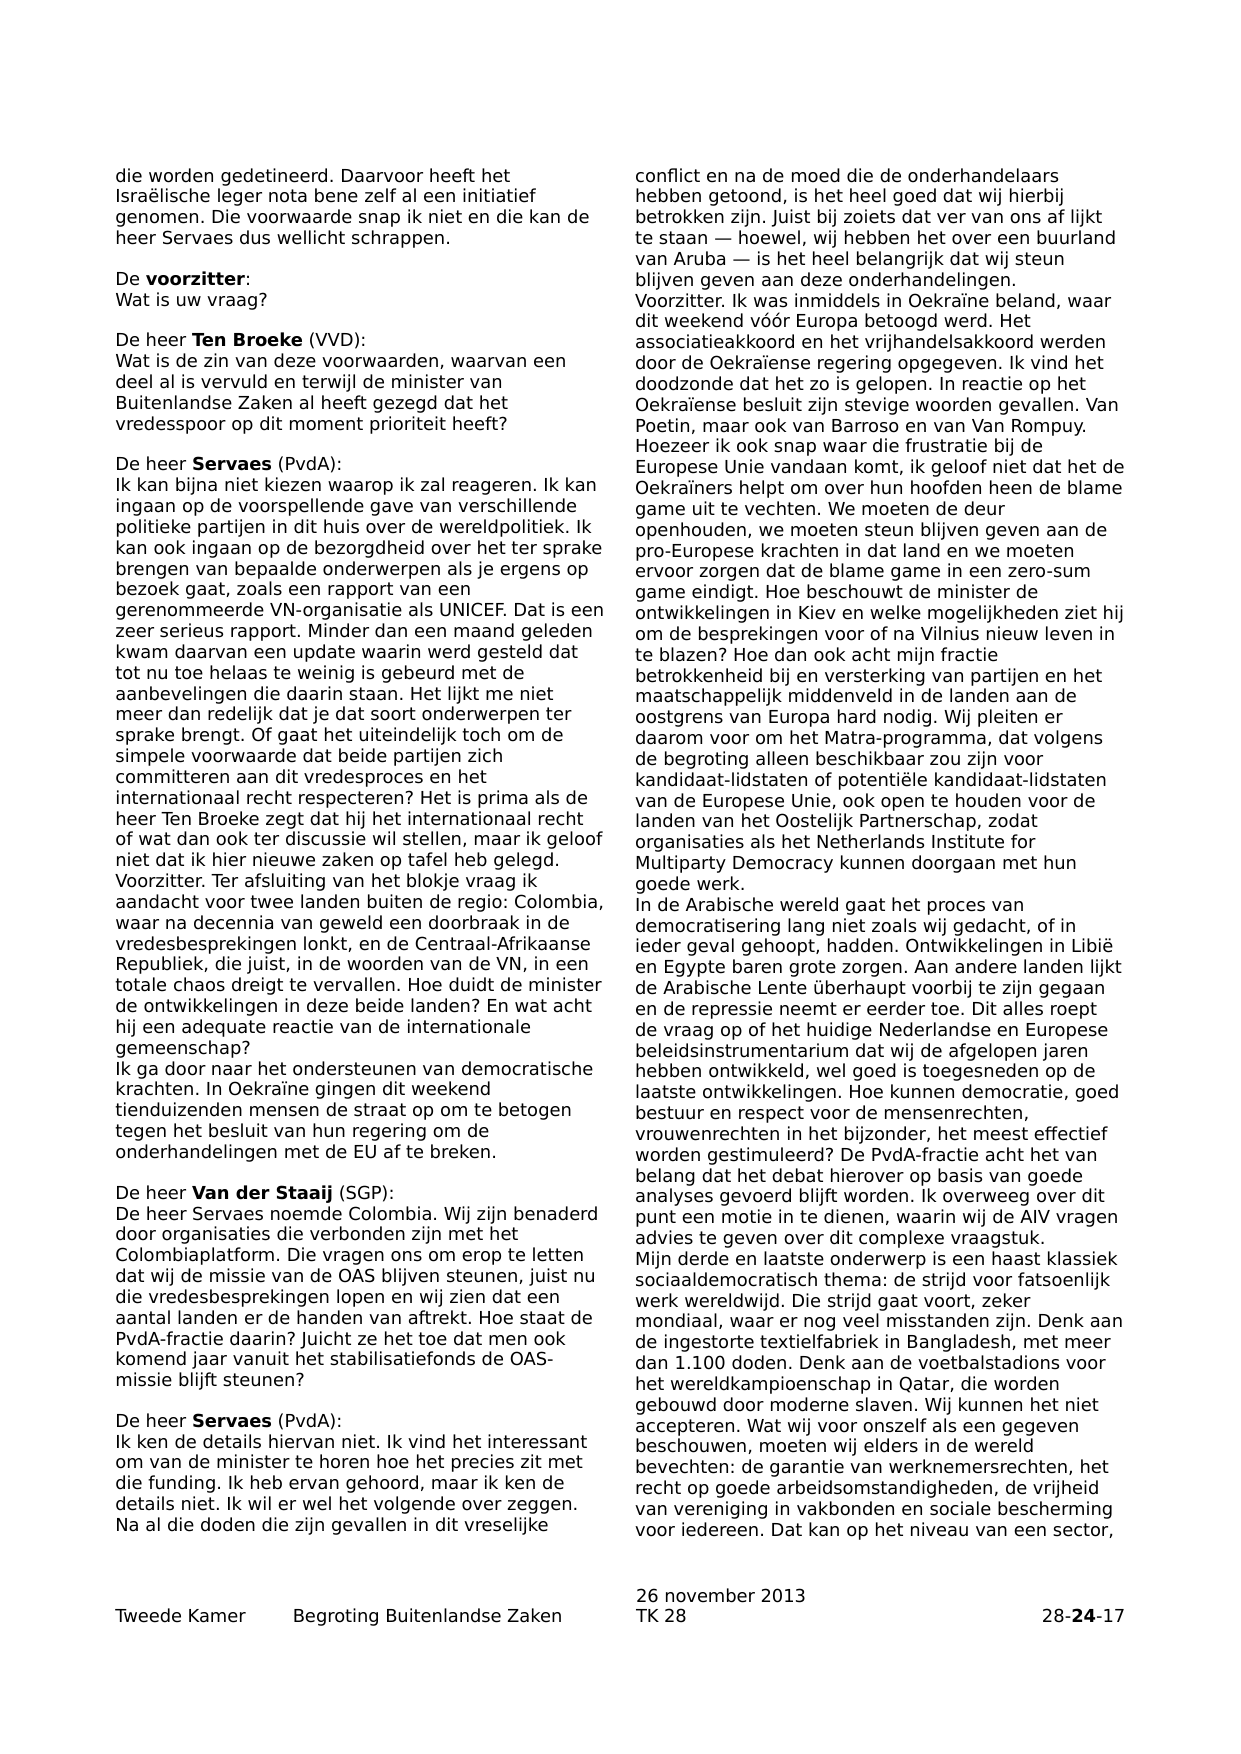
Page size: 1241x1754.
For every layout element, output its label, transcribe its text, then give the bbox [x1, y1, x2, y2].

text Wat is de zin van deze voorwaarden, waarvan een deel al is vervuld en terwijl de minister van Buitenlandse Zaken al heeft gezegd dat het vredesspoor op dit moment prioriteit heeft? [115, 351, 605, 434]
text die worden gedetineerd. Daarvoor heeft het Israëlische leger nota bene zelf al een initiatief genomen. Die voorwaarde snap ik niet en die kan de heer Servaes dus wellicht schrappen. [115, 165, 605, 249]
text Voorzitter. Ik was inmiddels in Oekraïne beland, waar dit weekend vóór Europa betoogd werd. Het associatieakkoord en het vrijhandelsakkoord werden door de Oekraïense regering opgegeven. Ik vind het doodzonde dat het zo is gelopen. In reactie op het Oekraïense besluit zijn stevige woorden gevallen. Van Poetin, maar ook van Barroso en van Van Rompuy. Hoezeer ik ook snap waar die frustratie bij de Europese Unie vandaan komt, ik geloof niet dat het de Oekraïners helpt om over hun hoofden heen de blame game uit te vechten. We moeten de deur openhouden, we moeten steun blijven geven aan de pro-Europese krachten in dat land en we moeten ervoor zorgen dat de blame game in een zero-sum game eindigt. Hoe beschouwt de minister de ontwikkelingen in Kiev en welke mogelijkheden ziet hij om de besprekingen voor of na Vilnius nieuw leven in te blazen? Hoe dan ook acht mijn fractie betrokkenheid bij en versterking van partijen en het maatschappelijk middenveld in de landen aan de oostgrens van Europa hard nodig. Wij pleiten er daarom voor om het Matra-programma, dat volgens de begroting alleen beschikbaar zou zijn voor kandidaat-lidstaten of potentiële kandidaat-lidstaten van de Europese Unie, ook open te houden voor de landen van het Oostelijk Partnerschap, zodat organisaties als het Netherlands Institute for Multiparty Democracy kunnen doorgaan met hun goede werk. [635, 290, 1125, 894]
text Ik kan bijna niet kiezen waarop ik zal reageren. Ik kan ingaan op de voorspellende gave van verschillende politieke partijen in dit huis over de wereldpolitiek. Ik kan ook ingaan op de bezorgdheid over het ter sprake brengen van bepaalde onderwerpen als je ergens op bezoek gaat, zoals een rapport van een gerenommeerde VN-organisatie als UNICEF. Dat is een zeer serieus rapport. Minder dan een maand geleden kwam daarvan een update waarin werd gesteld dat tot nu toe helaas te weinig is gebeurd met de aanbevelingen die daarin staan. Het lijkt me niet meer dan redelijk dat je dat soort onderwerpen ter sprake brengt. Of gaat het uiteindelijk toch om de simpele voorwaarde dat beide partijen zich committeren aan dit vredesproces en het internationaal recht respecteren? Het is prima als de heer Ten Broeke zegt dat hij het internationaal recht of wat dan ook ter discussie wil stellen, maar ik geloof niet dat ik hier nieuwe zaken op tafel heb gelegd. [115, 475, 605, 871]
text Mijn derde en laatste onderwerp is een haast klassiek sociaaldemocratisch thema: de strijd voor fatsoenlijk werk wereldwijd. Die strijd gaat voort, zeker mondiaal, waar er nog veel misstanden zijn. Denk aan de ingestorte textielfabriek in Bangladesh, met meer dan 1.100 doden. Denk aan de voetbalstadions voor het wereldkampioenschap in Qatar, die worden gebouwd door moderne slaven. Wij kunnen het niet accepteren. Wat wij voor onszelf als een gegeven beschouwen, moeten wij elders in de wereld bevechten: de garantie van werknemersrechten, het recht op goede arbeidsomstandigheden, de vrijheid van vereniging in vakbonden en sociale bescherming voor iedereen. Dat kan op het niveau van een sector, [635, 1249, 1125, 1540]
text Wat is uw vraag? [115, 289, 605, 310]
text conflict en na de moed die de onderhandelaars hebben getoond, is het heel goed dat wij hierbij betrokken zijn. Juist bij zoiets dat ver van ons af lijkt te staan — hoewel, wij hebben het over een buurland van Aruba — is het heel belangrijk dat wij steun blijven geven aan deze onderhandelingen. [635, 165, 1125, 290]
text In de Arabische wereld gaat het proces van democratisering lang niet zoals wij gedacht, of in ieder geval gehoopt, hadden. Ontwikkelingen in Libië en Egypte baren grote zorgen. Aan andere landen lijkt de Arabische Lente überhaupt voorbij te zijn gegaan en de repressie neemt er eerder toe. Dit alles roept de vraag op of het huidige Nederlandse en Europese beleidsinstrumentarium dat wij de afgelopen jaren hebben ontwikkeld, wel goed is toegesneden op de laatste ontwikkelingen. Hoe kunnen democratie, goed bestuur en respect voor de mensenrechten, vrouwenrechten in het bijzonder, het meest effectief worden gestimuleerd? De PvdA-fractie acht het van belang dat het debat hierover op basis van goede analyses gevoerd blijft worden. Ik overweeg over dit punt een motie in te dienen, waarin wij de AIV vragen advies te geven over dit complexe vraagstuk. [635, 894, 1125, 1249]
text Ik ken de details hiervan niet. Ik vind het interessant om van de minister te horen hoe het precies zit met die funding. Ik heb ervan gehoord, maar ik ken de details niet. Ik wil er wel het volgende over zeggen. Na al die doden die zijn gevallen in dit vreselijke [115, 1431, 605, 1536]
text De voorzitter: [115, 269, 605, 289]
text De heer Ten Broeke (VVD): [115, 330, 605, 351]
text De heer Van der Staaij (SGP): [115, 1182, 605, 1203]
text De heer Servaes (PvdA): [115, 454, 605, 475]
text Voorzitter. Ter afsluiting van het blokje vraag ik aandacht voor twee landen buiten de regio: Colombia, waar na decennia van geweld een doorbraak in de vredesbesprekingen lonkt, en de Centraal-Afrikaanse Republiek, die juist, in de woorden van de VN, in een totale chaos dreigt te vervallen. Hoe duidt de minister de ontwikkelingen in deze beide landen? En wat acht hij een adequate reactie van de internationale gemeenschap? [115, 871, 605, 1058]
text Ik ga door naar het ondersteunen van democratische krachten. In Oekraïne gingen dit weekend tienduizenden mensen de straat op om te betogen tegen het besluit van hun regering om de onderhandelingen met de EU af te breken. [115, 1058, 605, 1162]
text De heer Servaes noemde Colombia. Wij zijn benaderd door organisaties die verbonden zijn met het Colombiaplatform. Die vragen ons om erop te letten dat wij de missie van de OAS blijven steunen, juist nu die vredesbesprekingen lopen en wij zien dat een aantal landen er de handen van aftrekt. Hoe staat de PvdA-fractie daarin? Juicht ze het toe dat men ook komend jaar vanuit het stabilisatiefonds de OAS-missie blijft steunen? [115, 1203, 605, 1391]
text De heer Servaes (PvdA): [115, 1411, 605, 1431]
